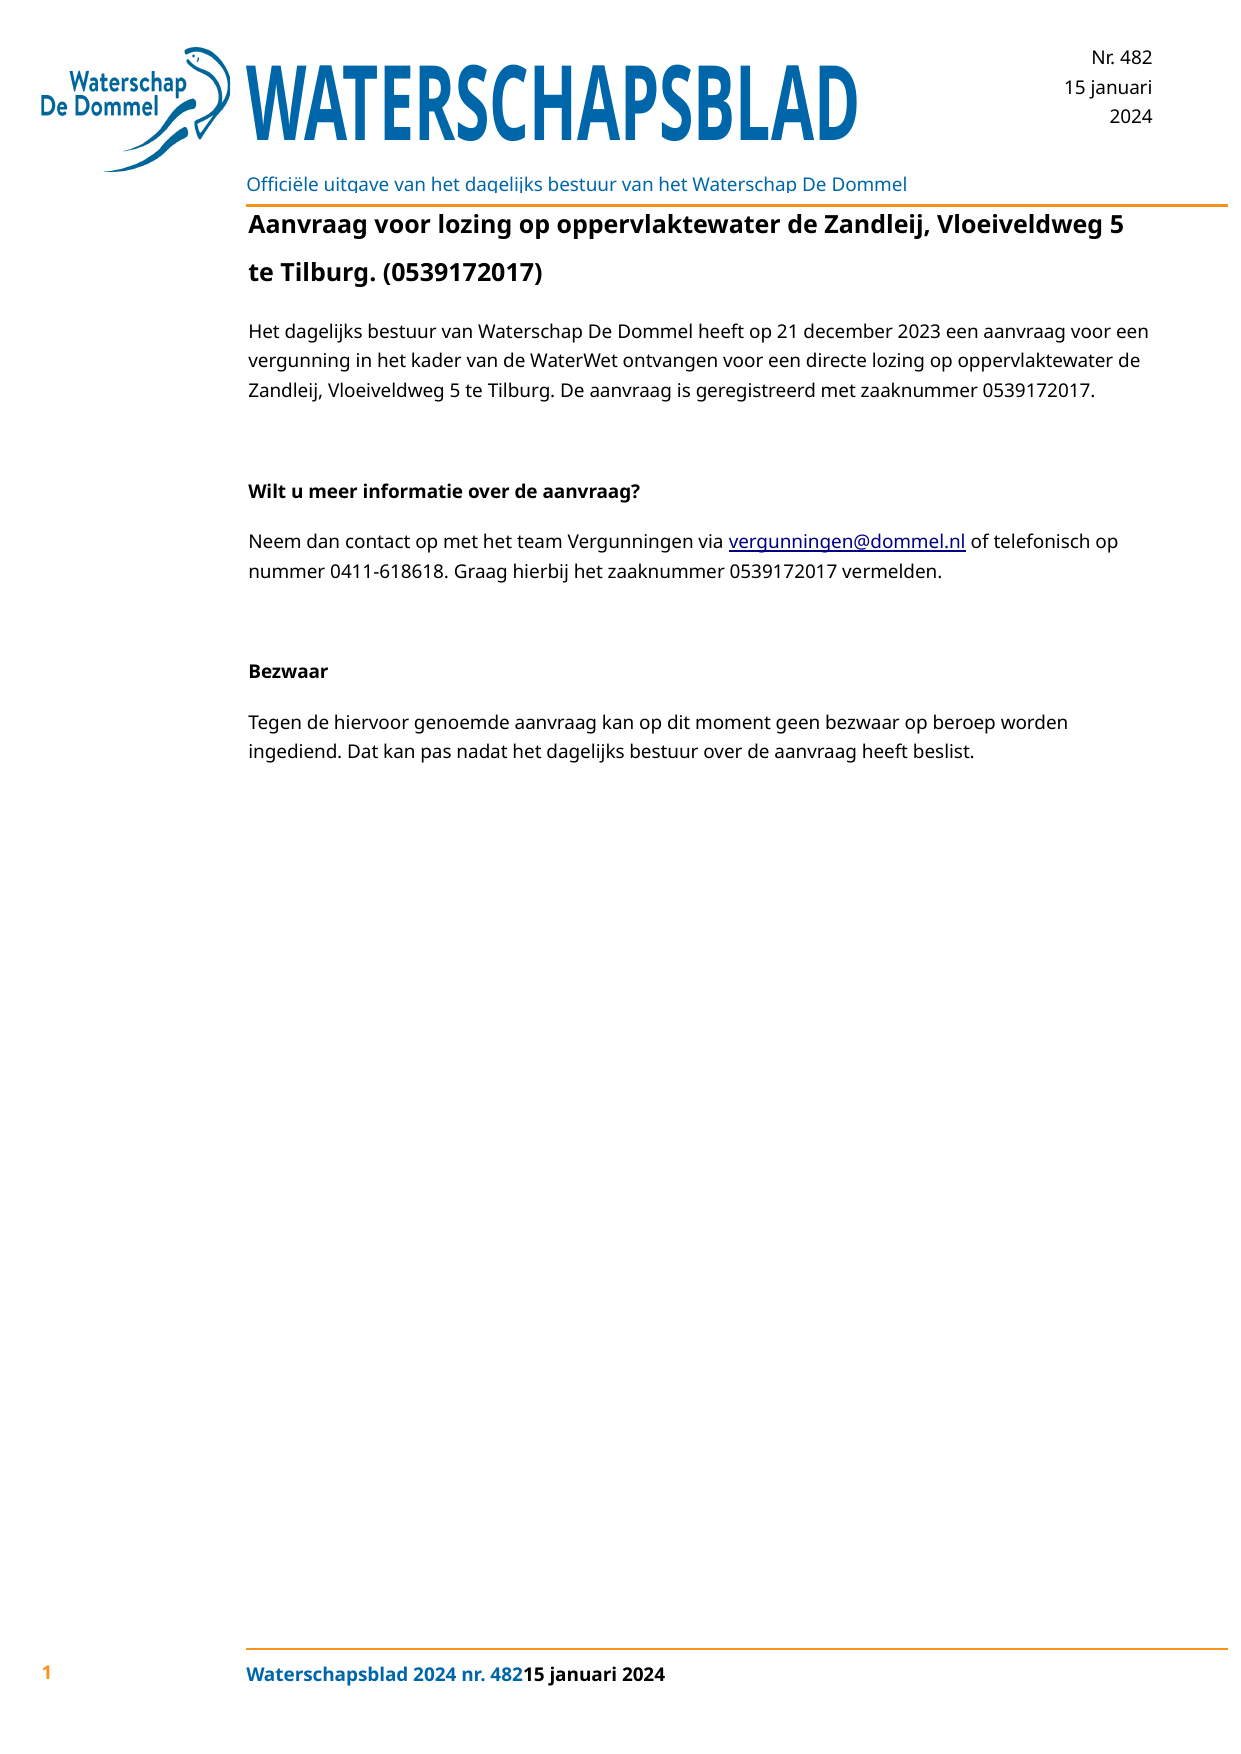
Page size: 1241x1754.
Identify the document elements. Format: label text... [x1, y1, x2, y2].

text Tegen de hiervoor genoemde aanvraag kan op dit moment geen bezwaar op beroep worden ingediend. Dat kan pas nadat het dagelijks bestuur over de aanvraag heeft beslist. [248, 709, 1152, 764]
text Het dagelijks bestuur van Waterschap De Dommel heeft op 21 december 2023 een aanvraag voor een vergunning in het kader van de WaterWet ontvangen voor een directe lozing op oppervlaktewater de Zandleij, Vloeiveldweg 5 te Tilburg. De aanvraag is geregistreerd met zaaknummer 0539172017. [248, 318, 1152, 403]
text Bezwaar [248, 659, 1152, 684]
picture [204, 47, 231, 76]
text Aanvraag voor lozing op oppervlaktewater de Zandleij, Vloeiveldweg 5 te Tilburg. (0539172017) [248, 207, 1152, 288]
text Neem dan contact op met het team Vergunningen via vergunningen@dommel.nl of telefonisch op nummer 0411-618618. Graag hierbij het zaaknummer 0539172017 vermelden. [248, 528, 1152, 584]
text Wilt u meer informatie over de aanvraag? [248, 478, 1152, 504]
picture [41, 47, 231, 172]
picture [45, 99, 51, 111]
picture [198, 118, 210, 131]
